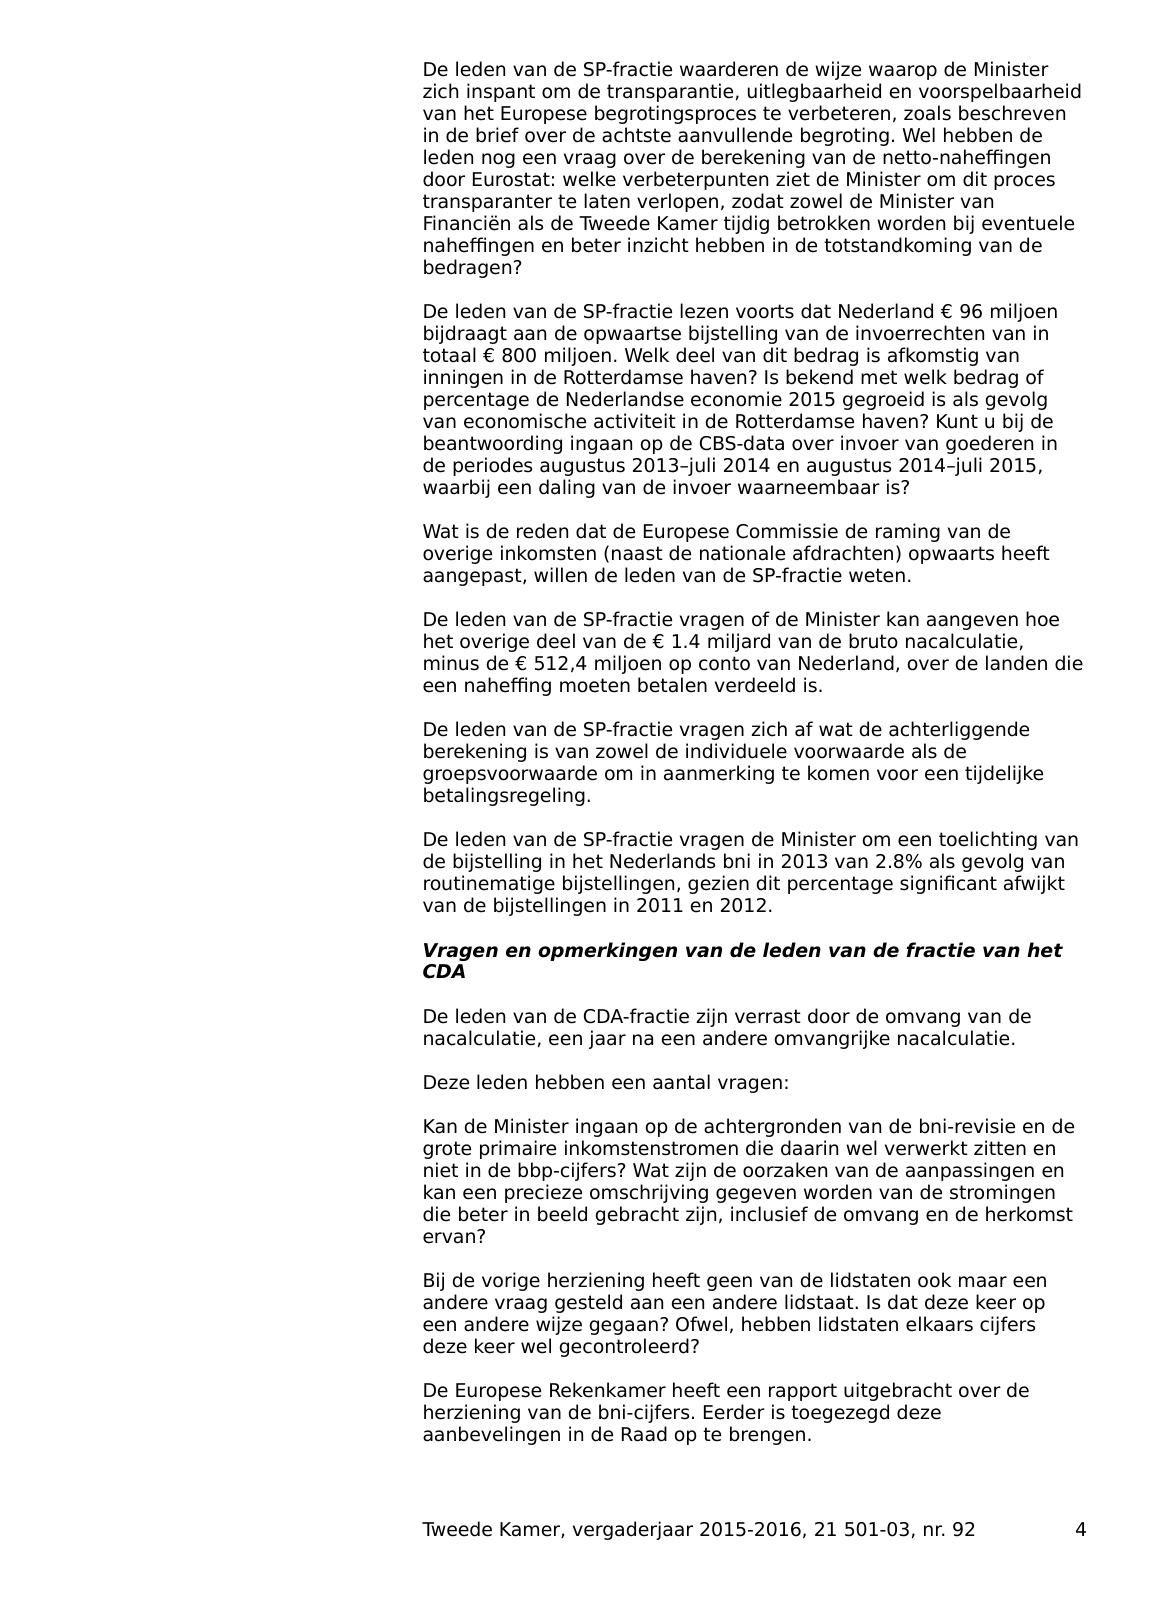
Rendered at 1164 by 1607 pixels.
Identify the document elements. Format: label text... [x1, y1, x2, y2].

text De leden van de SP-fractie lezen voorts dat Nederland € 96 miljoen bijdraagt aan de opwaartse bijstelling van de invoerrechten van in totaal € 800 miljoen. Welk deel van dit bedrag is afkomstig van inningen in de Rotterdamse haven? Is bekend met welk bedrag of percentage de Nederlandse economie 2015 gegroeid is als gevolg van economische activiteit in de Rotterdamse haven? Kunt u bij de beantwoording ingaan op de CBS-data over invoer van goederen in de periodes augustus 2013–juli 2014 en augustus 2014–juli 2015, waarbij een daling van de invoer waarneembaar is? [422, 301, 1087, 499]
text Wat is de reden dat de Europese Commissie de raming van de overige inkomsten (naast de nationale afdrachten) opwaarts heeft aangepast, willen de leden van de SP-fractie weten. [422, 521, 1087, 587]
text Deze leden hebben een aantal vragen: [422, 1072, 1087, 1094]
text De leden van de CDA-fractie zijn verrast door de omvang van de nacalculatie, een jaar na een andere omvangrijke nacalculatie. [422, 1006, 1087, 1049]
text De leden van de SP-fractie vragen of de Minister kan aangeven hoe het overige deel van de € 1.4 miljard van de bruto nacalculatie, minus de € 512,4 miljoen op conto van Nederland, over de landen die een naheffing moeten betalen verdeeld is. [422, 609, 1087, 697]
text De leden van de SP-fractie vragen de Minister om een toelichting van de bijstelling in het Nederlands bni in 2013 van 2.8% als gevolg van routinematige bijstellingen, gezien dit percentage significant afwijkt van de bijstellingen in 2011 en 2012. [422, 829, 1087, 917]
text De leden van de SP-fractie vragen zich af wat de achterliggende berekening is van zowel de individuele voorwaarde als de groepsvoorwaarde om in aanmerking te komen voor een tijdelijke betalingsregeling. [422, 719, 1087, 807]
text Kan de Minister ingaan op de achtergronden van de bni-revisie en de grote primaire inkomstenstromen die daarin wel verwerkt zitten en niet in de bbp-cijfers? Wat zijn de oorzaken van de aanpassingen en kan een precieze omschrijving gegeven worden van de stromingen die beter in beeld gebracht zijn, inclusief de omvang en de herkomst ervan? [422, 1116, 1087, 1248]
text Bij de vorige herziening heeft geen van de lidstaten ook maar een andere vraag gesteld aan een andere lidstaat. Is dat deze keer op een andere wijze gegaan? Ofwel, hebben lidstaten elkaars cijfers deze keer wel gecontroleerd? [422, 1270, 1087, 1358]
subtitle Vragen en opmerkingen van de leden van de fractie van het CDA [422, 939, 1087, 983]
text De Europese Rekenkamer heeft een rapport uitgebracht over de herziening van de bni-cijfers. Eerder is toegezegd deze aanbevelingen in de Raad op te brengen. [422, 1380, 1087, 1446]
text De leden van de SP-fractie waarderen de wijze waarop de Minister zich inspant om de transparantie, uitlegbaarheid en voorspelbaarheid van het Europese begrotingsproces te verbeteren, zoals beschreven in de brief over de achtste aanvullende begroting. Wel hebben de leden nog een vraag over de berekening van de netto-naheffingen door Eurostat: welke verbeterpunten ziet de Minister om dit proces transparanter te laten verlopen, zodat zowel de Minister van Financiën als de Tweede Kamer tijdig betrokken worden bij eventuele naheffingen en beter inzicht hebben in de totstandkoming van de bedragen? [422, 59, 1087, 279]
